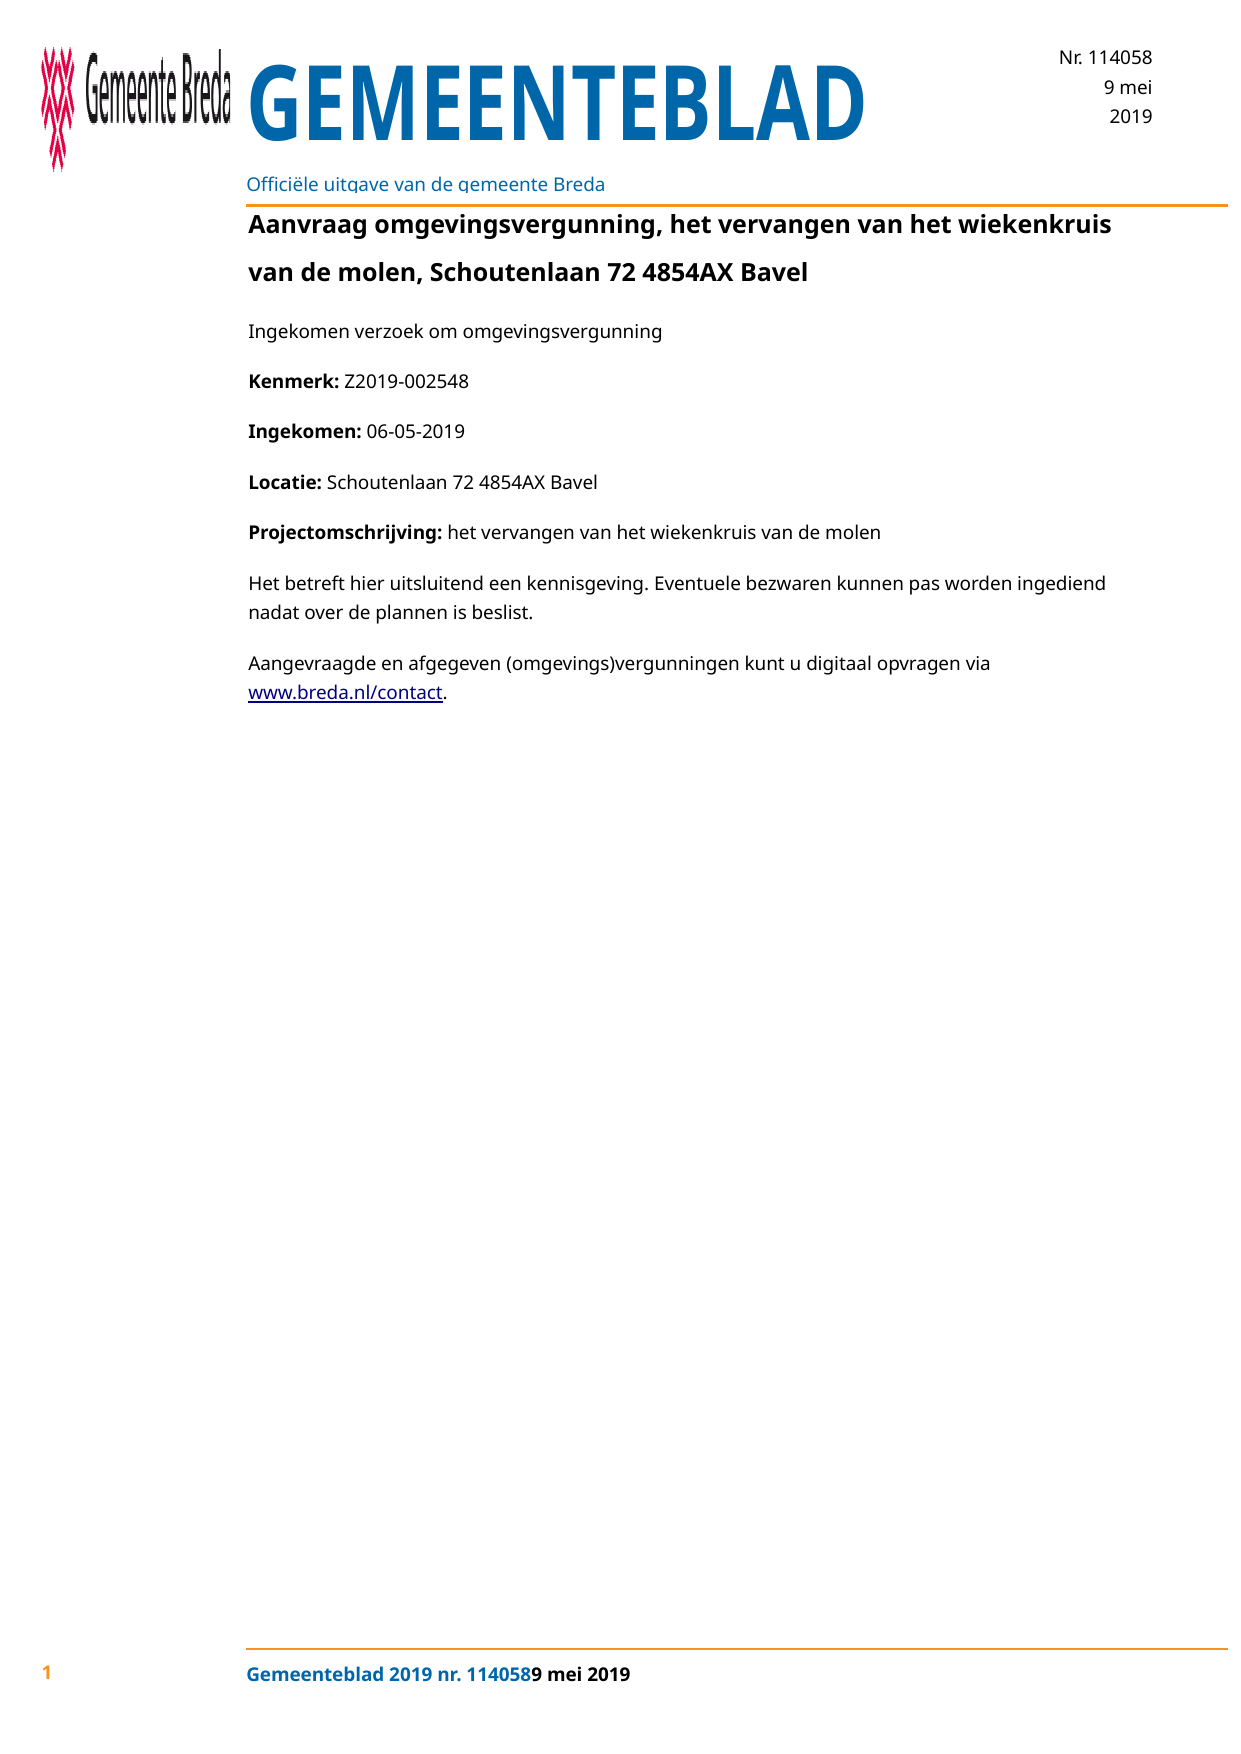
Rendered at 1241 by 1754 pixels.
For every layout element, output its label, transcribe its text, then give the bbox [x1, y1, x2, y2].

text Aanvraag omgevingsvergunning, het vervangen van het wiekenkruis van de molen, Schoutenlaan 72 4854AX Bavel [248, 207, 1152, 288]
text Ingekomen verzoek om omgevingsvergunning [248, 318, 1152, 344]
text Aangevraagde en afgegeven (omgevings)vergunningen kunt u digitaal opvragen via www.breda.nl/contact. [248, 650, 1152, 705]
picture [41, 47, 231, 172]
text Projectomschrijving: het vervangen van het wiekenkruis van de molen [248, 519, 1152, 545]
text Locatie: Schoutenlaan 72 4854AX Bavel [248, 469, 1152, 495]
text Kenmerk: Z2019-002548 [248, 368, 1152, 394]
text Het betreft hier uitsluitend een kennisgeving. Eventuele bezwaren kunnen pas worden ingediend nadat over de plannen is beslist. [248, 570, 1152, 625]
text Ingekomen: 06-05-2019 [248, 419, 1152, 444]
